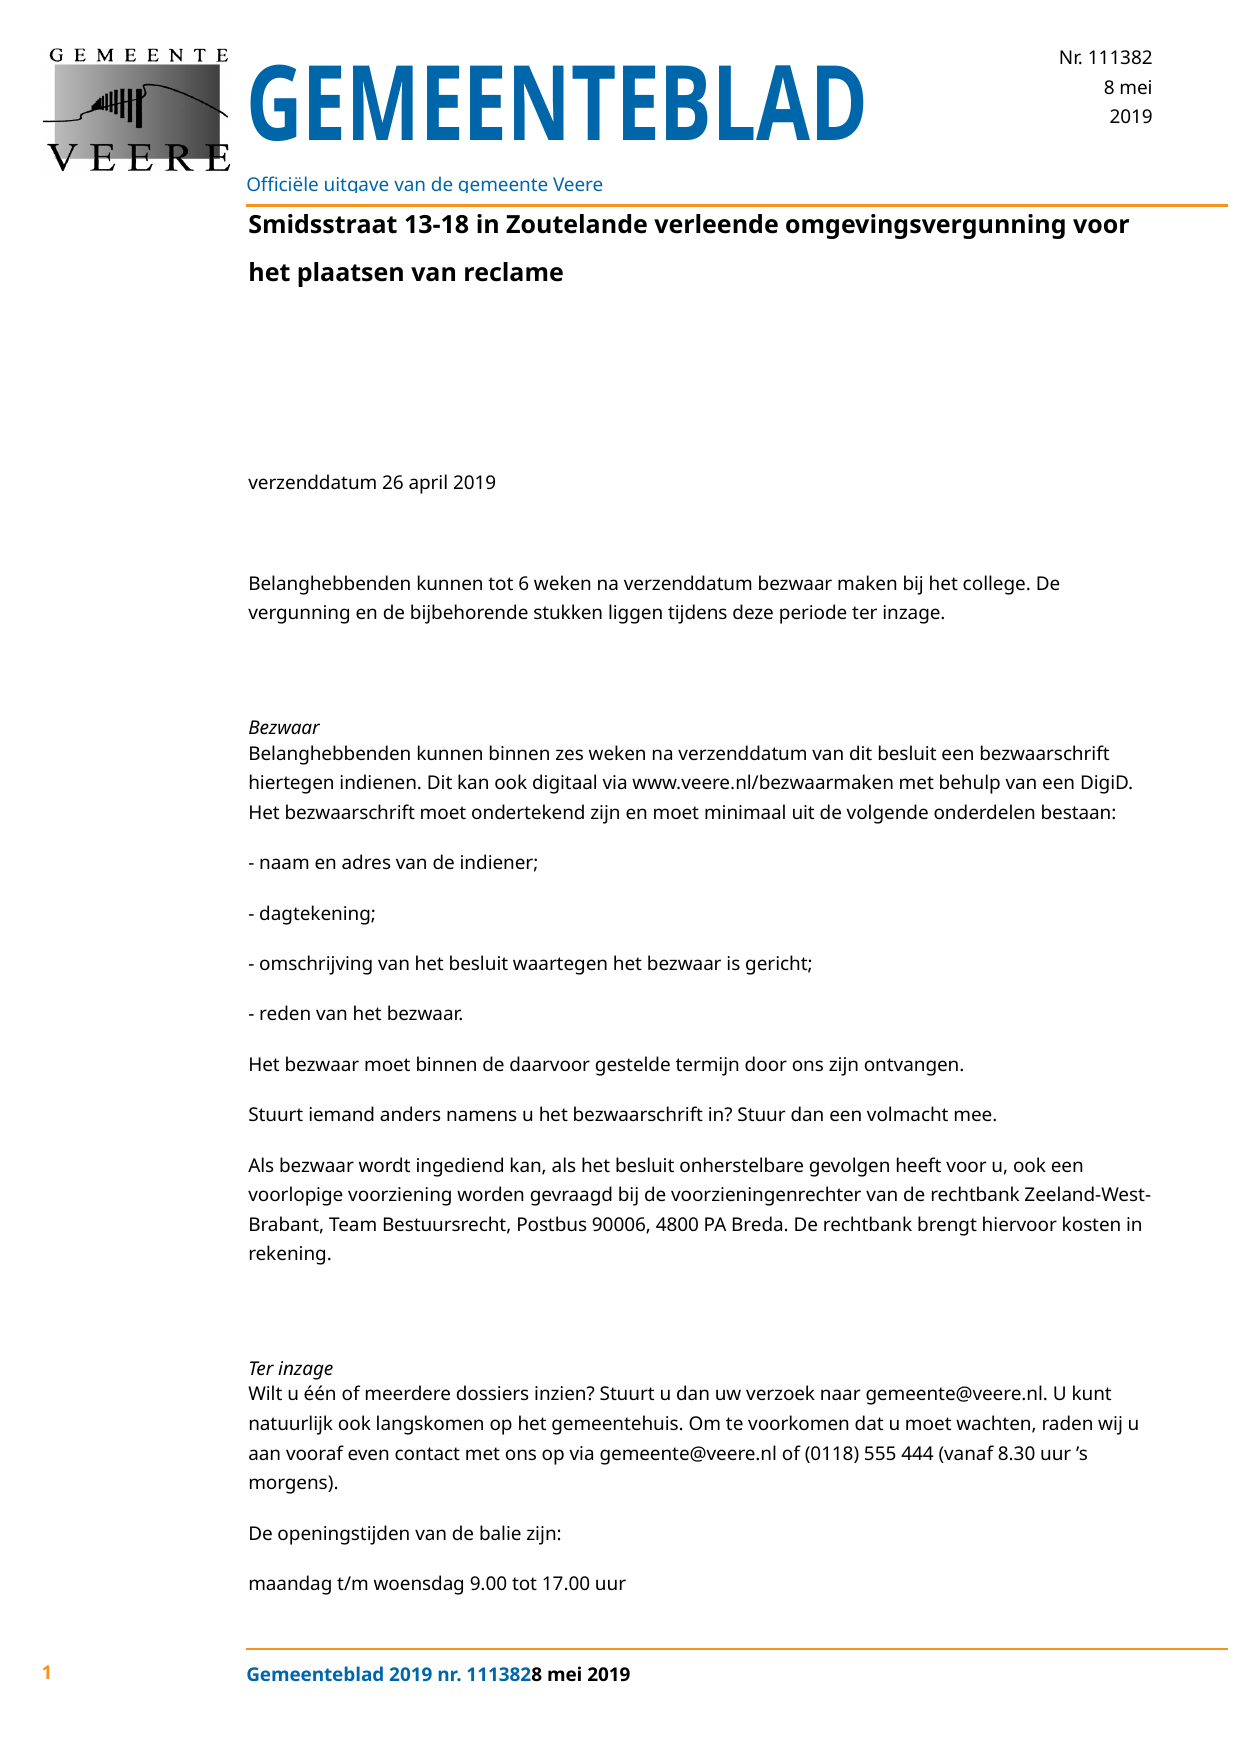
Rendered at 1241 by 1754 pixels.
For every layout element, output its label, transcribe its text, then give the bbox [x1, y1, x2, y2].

picture [41, 47, 231, 172]
text maandag t/m woensdag 9.00 tot 17.00 uur [248, 1570, 1152, 1596]
text - omschrijving van het besluit waartegen het bezwaar is gericht; [248, 950, 1152, 976]
text Belanghebbenden kunnen binnen zes weken na verzenddatum van dit besluit een bezwaarschrift hiertegen indienen. Dit kan ook digitaal via www.veere.nl/bezwaarmaken met behulp van een DigiD. Het bezwaarschrift moet ondertekend zijn en moet minimaal uit de volgende onderdelen bestaan: [248, 740, 1152, 824]
text - dagtekening; [248, 900, 1152, 925]
text De openingstijden van de balie zijn: [248, 1520, 1152, 1546]
text Belanghebbenden kunnen tot 6 weken na verzenddatum bezwaar maken bij het college. De vergunning en de bijbehorende stukken liggen tijdens deze periode ter inzage. [248, 570, 1152, 625]
text Het bezwaar moet binnen de daarvoor gestelde termijn door ons zijn ontvangen. [248, 1051, 1152, 1077]
text - naam en adres van de indiener; [248, 849, 1152, 875]
text Stuurt iemand anders namens u het bezwaarschrift in? Stuur dan een volmacht mee. [248, 1101, 1152, 1127]
text Ter inzage [248, 1355, 1152, 1381]
text Als bezwaar wordt ingediend kan, als het besluit onherstelbare gevolgen heeft voor u, ook een voorlopige voorziening worden gevraagd bij de voorzieningenrechter van de rechtbank Zeeland-West-Brabant, Team Bestuursrecht, Postbus 90006, 4800 PA Breda. De rechtbank brengt hiervoor kosten in rekening. [248, 1152, 1152, 1266]
text Smidsstraat 13-18 in Zoutelande verleende omgevingsvergunning voor het plaatsen van reclame [248, 207, 1152, 288]
text verzenddatum 26 april 2019 [248, 469, 1152, 495]
text Wilt u één of meerdere dossiers inzien? Stuurt u dan uw verzoek naar gemeente@veere.nl. U kunt natuurlijk ook langskomen op het gemeentehuis. Om te voorkomen dat u moet wachten, raden wij u aan vooraf even contact met ons op via gemeente@veere.nl of (0118) 555 444 (vanaf 8.30 uur ’s morgens). [248, 1381, 1152, 1495]
text - reden van het bezwaar. [248, 1001, 1152, 1026]
text Bezwaar [248, 714, 1152, 740]
